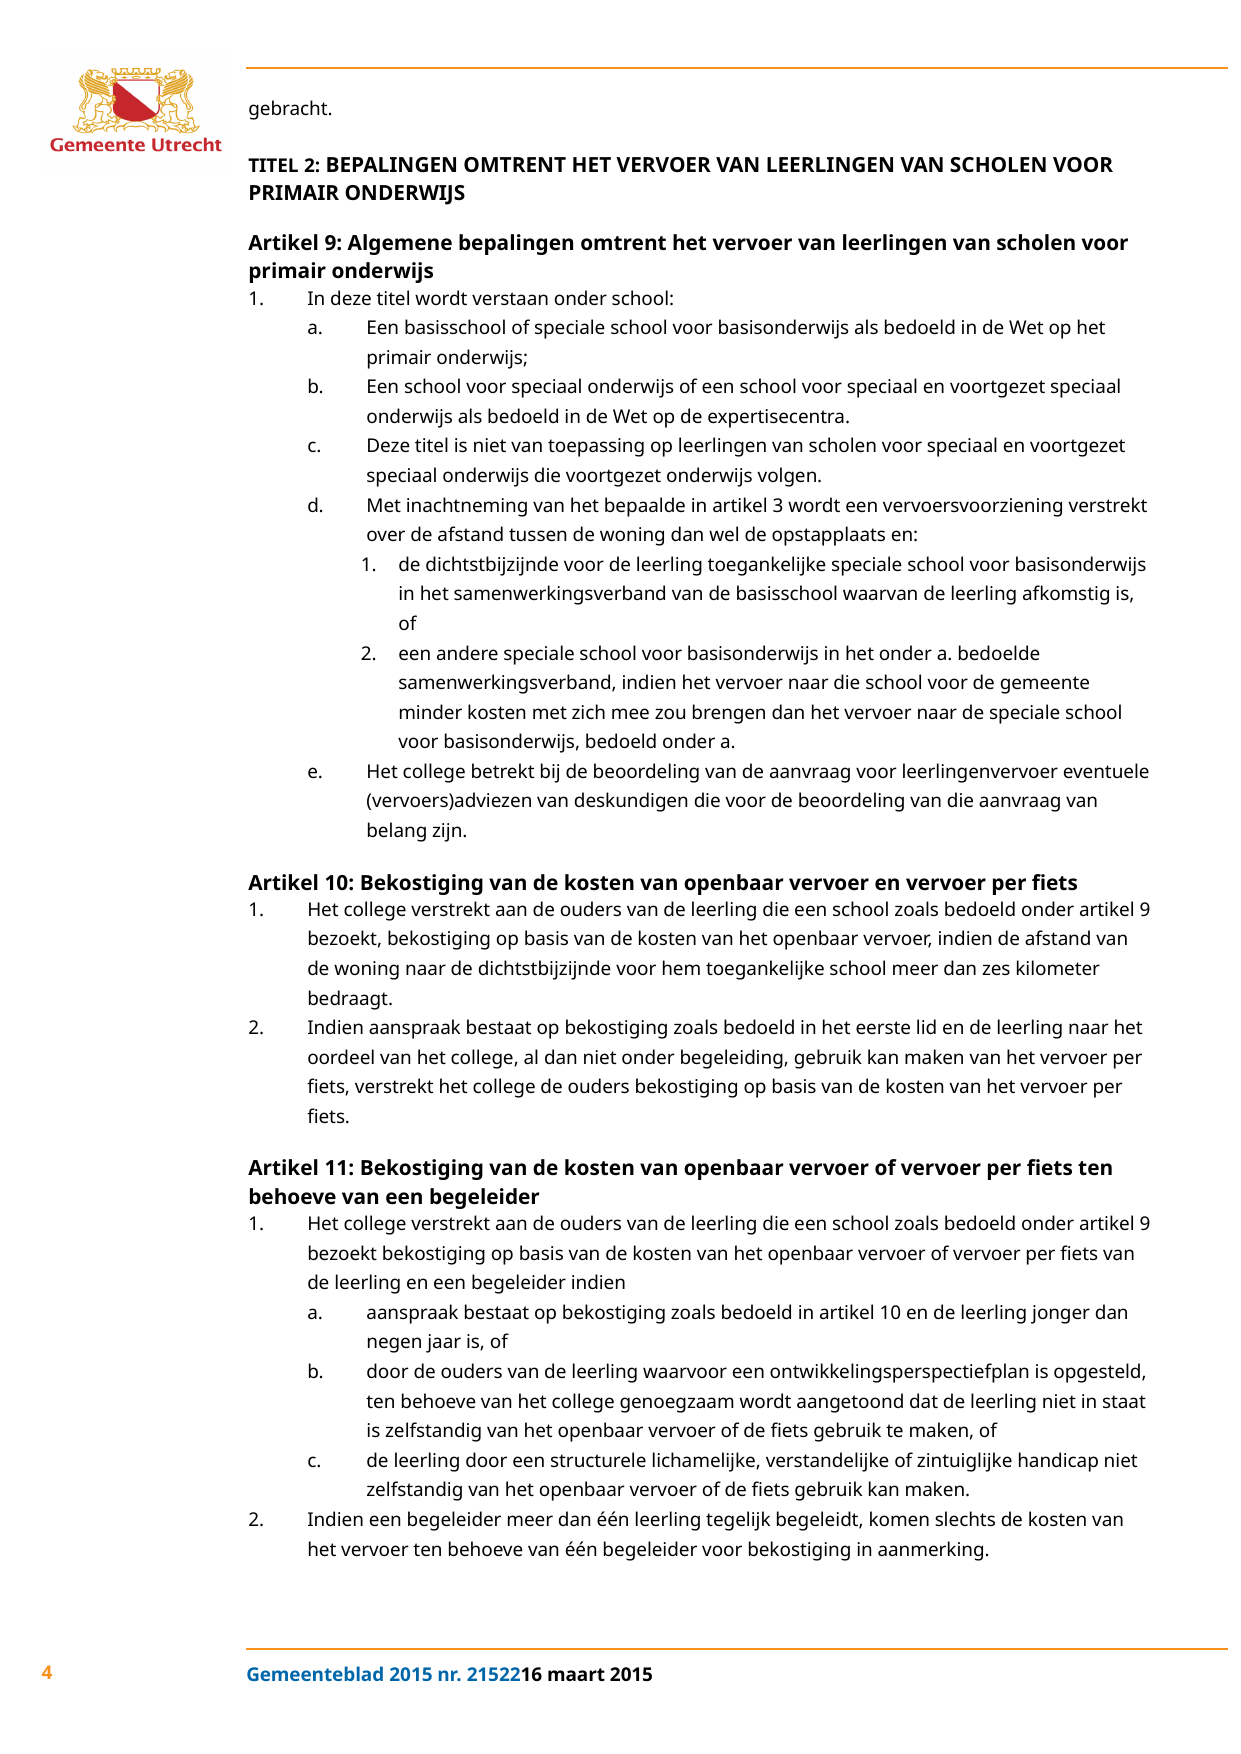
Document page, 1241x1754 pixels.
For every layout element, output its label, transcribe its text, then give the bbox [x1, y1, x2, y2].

list Met inachtneming van het bepaalde in artikel 3 wordt een vervoersvoorziening verstrekt over de afstand tussen de woning dan wel de opstapplaats en: [307, 492, 1152, 547]
text TITEL 2: BEPALINGEN OMTRENT HET VERVOER VAN LEERLINGEN VAN SCHOLEN VOOR PRIMAIR ONDERWIJS [248, 150, 1152, 207]
list aanspraak bestaat op bekostiging zoals bedoeld in artikel 10 en de leerling jonger dan negen jaar is, of [307, 1299, 1152, 1354]
list Deze titel is niet van toepassing op leerlingen van scholen voor speciaal en voortgezet speciaal onderwijs die voortgezet onderwijs volgen. [307, 433, 1152, 488]
text Artikel 10: Bekostiging van de kosten van openbaar vervoer en vervoer per fiets [248, 868, 1152, 896]
list Een basisschool of speciale school voor basisonderwijs als bedoeld in de Wet op het primair onderwijs; [307, 314, 1152, 369]
list Het college verstrekt aan de ouders van de leerling die een school zoals bedoeld onder artikel 9 bezoekt bekostiging op basis van de kosten van het openbaar vervoer of vervoer per fiets van de leerling en een begeleider indien [248, 1210, 1152, 1295]
list de leerling door een structurele lichamelijke, verstandelijke of zintuiglijke handicap niet zelfstandig van het openbaar vervoer of de fiets gebruik kan maken. [307, 1447, 1152, 1502]
picture [41, 47, 231, 172]
list Een school voor speciaal onderwijs of een school voor speciaal en voortgezet speciaal onderwijs als bedoeld in de Wet op de expertisecentra. [307, 373, 1152, 429]
text Artikel 11: Bekostiging van de kosten van openbaar vervoer of vervoer per fiets ten behoeve van een begeleider [248, 1153, 1152, 1210]
list Indien een begeleider meer dan één leerling tegelijk begeleidt, komen slechts de kosten van het vervoer ten behoeve van één begeleider voor bekostiging in aanmerking. [248, 1506, 1152, 1562]
text Artikel 9: Algemene bepalingen omtrent het vervoer van leerlingen van scholen voor primair onderwijs [248, 228, 1152, 285]
list door de ouders van de leerling waarvoor een ontwikkelingsperspectiefplan is opgesteld, ten behoeve van het college genoegzaam wordt aangetoond dat de leerling niet in staat is zelfstandig van het openbaar vervoer of de fiets gebruik te maken, of [307, 1358, 1152, 1443]
list Het college betrekt bij de beoordeling van de aanvraag voor leerlingenvervoer eventuele (vervoers)adviezen van deskundigen die voor de beoordeling van die aanvraag van belang zijn. [307, 758, 1152, 843]
text gebracht. [248, 95, 1152, 121]
list In deze titel wordt verstaan onder school: [248, 285, 1152, 310]
list een andere speciale school voor basisonderwijs in het onder a. bedoelde samenwerkingsverband, indien het vervoer naar die school voor de gemeente minder kosten met zich mee zou brengen dan het vervoer naar de speciale school voor basisonderwijs, bedoeld onder a. [361, 640, 1152, 754]
list Indien aanspraak bestaat op bekostiging zoals bedoeld in het eerste lid en de leerling naar het oordeel van het college, al dan niet onder begeleiding, gebruik kan maken van het vervoer per fiets, verstrekt het college de ouders bekostiging op basis van de kosten van het vervoer per fiets. [248, 1014, 1152, 1129]
list Het college verstrekt aan de ouders van de leerling die een school zoals bedoeld onder artikel 9 bezoekt, bekostiging op basis van de kosten van het openbaar vervoer, indien de afstand van de woning naar de dichtstbijzijnde voor hem toegankelijke school meer dan zes kilometer bedraagt. [248, 896, 1152, 1011]
list de dichtstbijzijnde voor de leerling toegankelijke speciale school voor basisonderwijs in het samenwerkingsverband van de basisschool waarvan de leerling afkomstig is, of [361, 551, 1152, 636]
